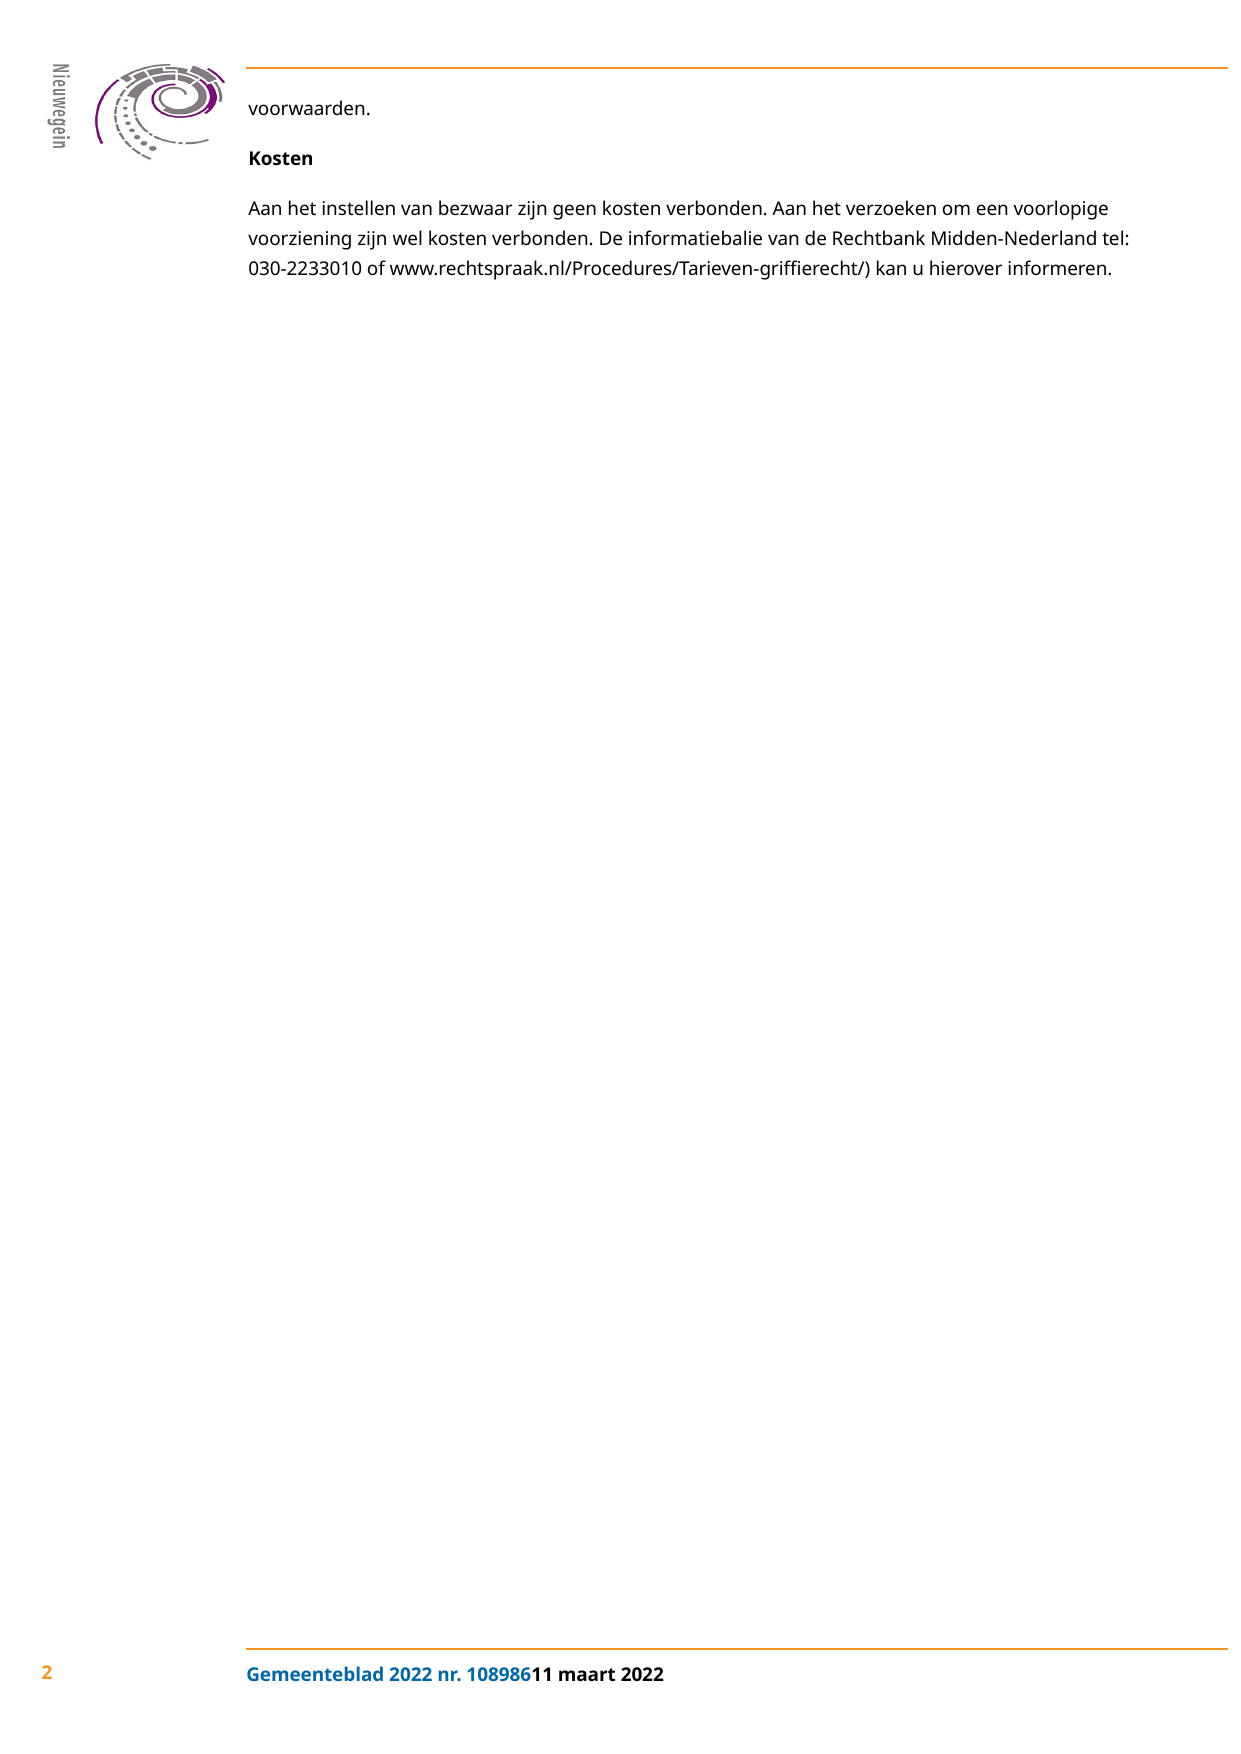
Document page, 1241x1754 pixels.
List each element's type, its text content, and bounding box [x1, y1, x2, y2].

text voorwaarden. [248, 95, 1152, 121]
picture [41, 47, 231, 172]
text Kosten [248, 145, 1152, 171]
text Aan het instellen van bezwaar zijn geen kosten verbonden. Aan het verzoeken om een voorlopige voorziening zijn wel kosten verbonden. De informatiebalie van de Rechtbank Midden-Nederland tel: 030-2233010 of www.rechtspraak.nl/Procedures/Tarieven-griffierecht/) kan u hierover informeren. [248, 196, 1152, 281]
